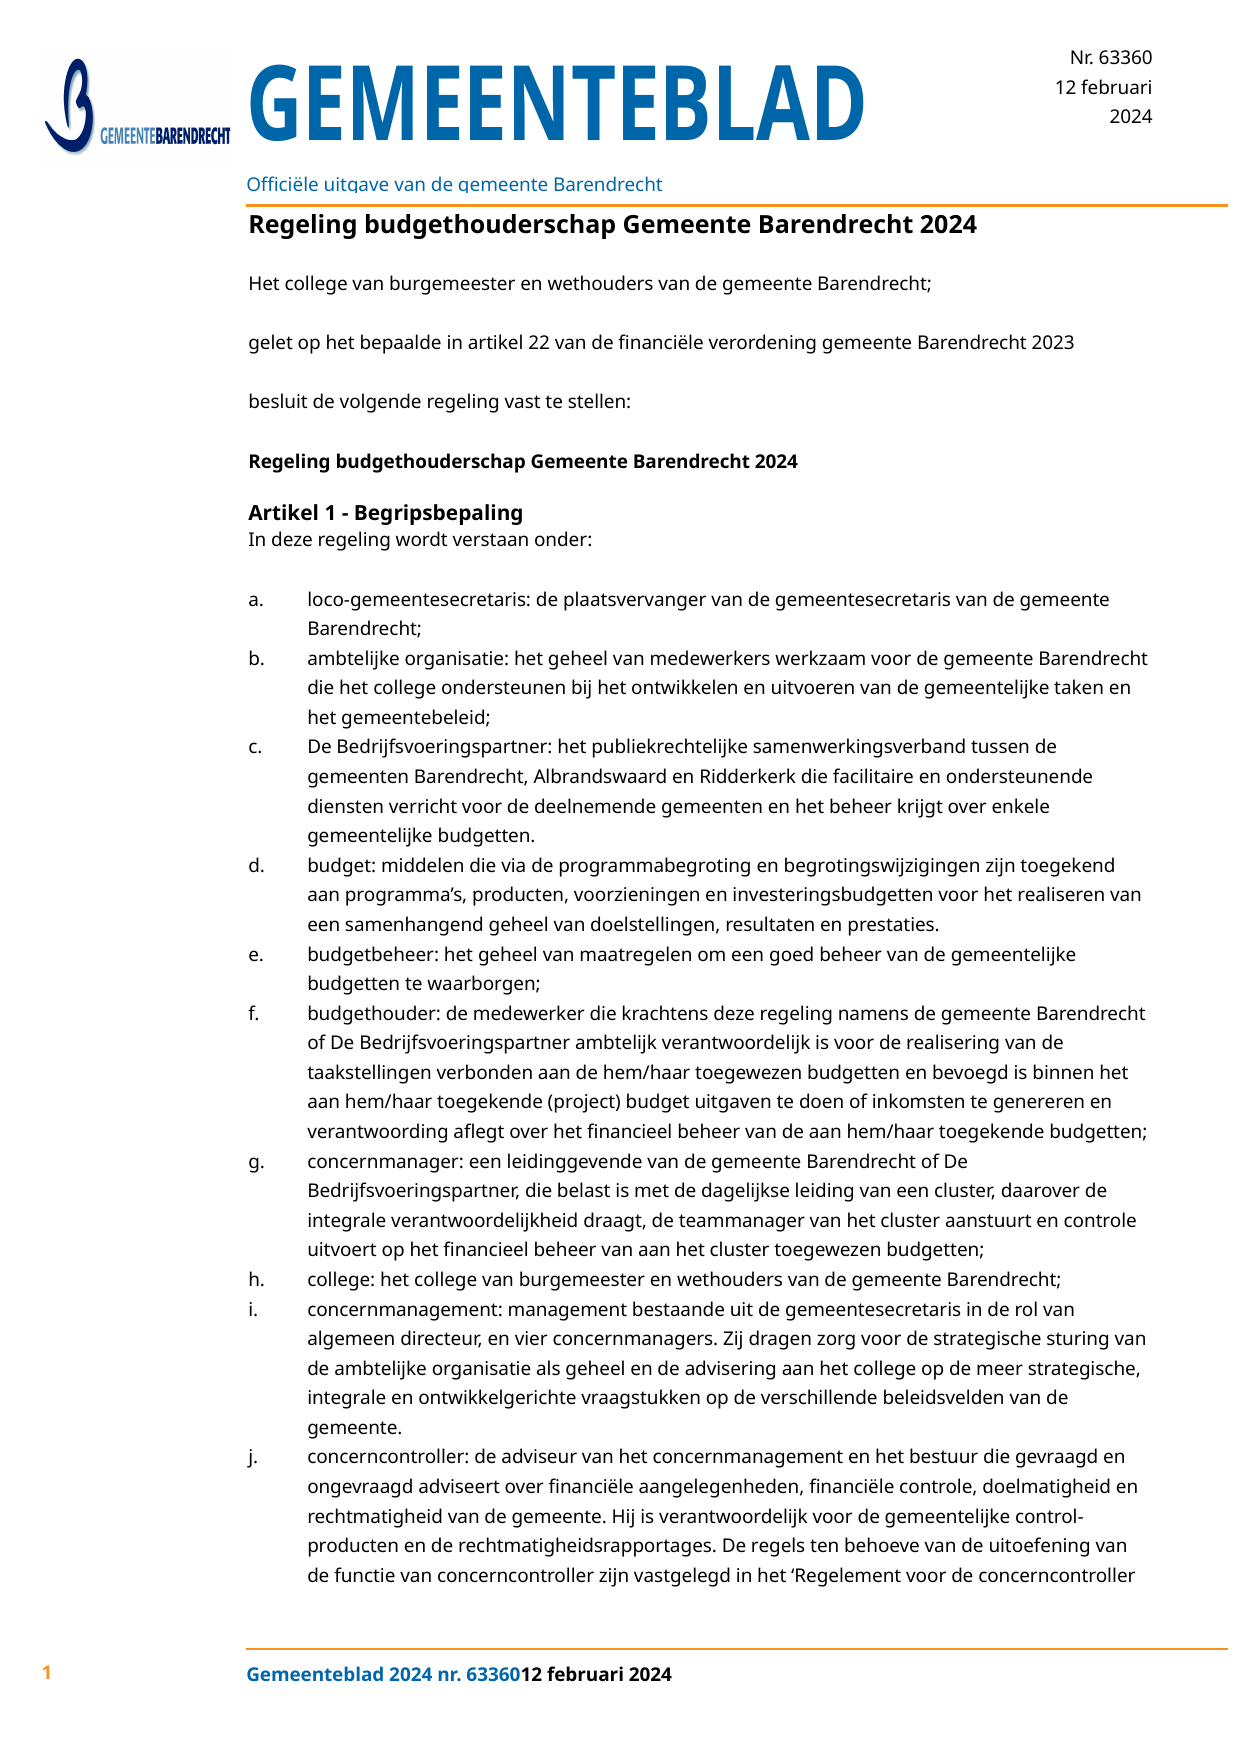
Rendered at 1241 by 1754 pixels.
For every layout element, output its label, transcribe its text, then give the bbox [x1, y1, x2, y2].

list budget: middelen die via de programmabegroting en begrotingswijzigingen zijn toegekend aan programma’s, producten, voorzieningen en investeringsbudgetten voor het realiseren van een samenhangend geheel van doelstellingen, resultaten en prestaties. [248, 852, 1152, 937]
text In deze regeling wordt verstaan onder: [248, 527, 1152, 552]
text Artikel 1 - Begripsbepaling [248, 498, 1152, 527]
list budgethouder: de medewerker die krachtens deze regeling namens de gemeente Barendrecht of De Bedrijfsvoeringspartner ambtelijk verantwoordelijk is voor de realisering van de taakstellingen verbonden aan de hem/haar toegewezen budgetten en bevoegd is binnen het aan hem/haar toegekende (project) budget uitgaven te doen of inkomsten te genereren en verantwoording aflegt over het financieel beheer van de aan hem/haar toegekende budgetten; [248, 1000, 1152, 1144]
list ambtelijke organisatie: het geheel van medewerkers werkzaam voor de gemeente Barendrecht die het college ondersteunen bij het ontwikkelen en uitvoeren van de gemeentelijke taken en het gemeentebeleid; [248, 645, 1152, 730]
list De Bedrijfsvoeringspartner: het publiekrechtelijke samenwerkingsverband tussen de gemeenten Barendrecht, Albrandswaard en Ridderkerk die facilitaire en ondersteunende diensten verricht voor de deelnemende gemeenten en het beheer krijgt over enkele gemeentelijke budgetten. [248, 734, 1152, 848]
list loco-gemeentesecretaris: de plaatsvervanger van de gemeentesecretaris van de gemeente Barendrecht; [248, 586, 1152, 641]
list concernmanager: een leidinggevende van de gemeente Barendrecht of De Bedrijfsvoeringspartner, die belast is met de dagelijkse leiding van een cluster, daarover de integrale verantwoordelijkheid draagt, de teammanager van het cluster aanstuurt en controle uitvoert op het financieel beheer van aan het cluster toegewezen budgetten; [248, 1148, 1152, 1262]
text Regeling budgethouderschap Gemeente Barendrecht 2024 [248, 448, 1152, 473]
list budgetbeheer: het geheel van maatregelen om een goed beheer van de gemeentelijke budgetten te waarborgen; [248, 941, 1152, 996]
text Het college van burgemeester en wethouders van de gemeente Barendrecht; [248, 270, 1152, 296]
text besluit de volgende regeling vast te stellen: [248, 389, 1152, 414]
picture [41, 47, 231, 172]
list college: het college van burgemeester en wethouders van de gemeente Barendrecht; [248, 1266, 1152, 1292]
list concerncontroller: de adviseur van het concernmanagement en het bestuur die gevraagd en ongevraagd adviseert over financiële aangelegenheden, financiële controle, doelmatigheid en rechtmatigheid van de gemeente. Hij is verantwoordelijk voor de gemeentelijke control-producten en de rechtmatigheidsrapportages. De regels ten behoeve van de uitoefening van de functie van concerncontroller zijn vastgelegd in het ‘Regelement voor de concerncontroller [248, 1444, 1152, 1588]
text Regeling budgethouderschap Gemeente Barendrecht 2024 [248, 207, 1152, 241]
list concernmanagement: management bestaande uit de gemeentesecretaris in de rol van algemeen directeur, en vier concernmanagers. Zij dragen zorg voor de strategische sturing van de ambtelijke organisatie als geheel en de advisering aan het college op de meer strategische, integrale en ontwikkelgerichte vraagstukken op de verschillende beleidsvelden van de gemeente. [248, 1296, 1152, 1440]
text gelet op het bepaalde in artikel 22 van de financiële verordening gemeente Barendrecht 2023 [248, 329, 1152, 355]
